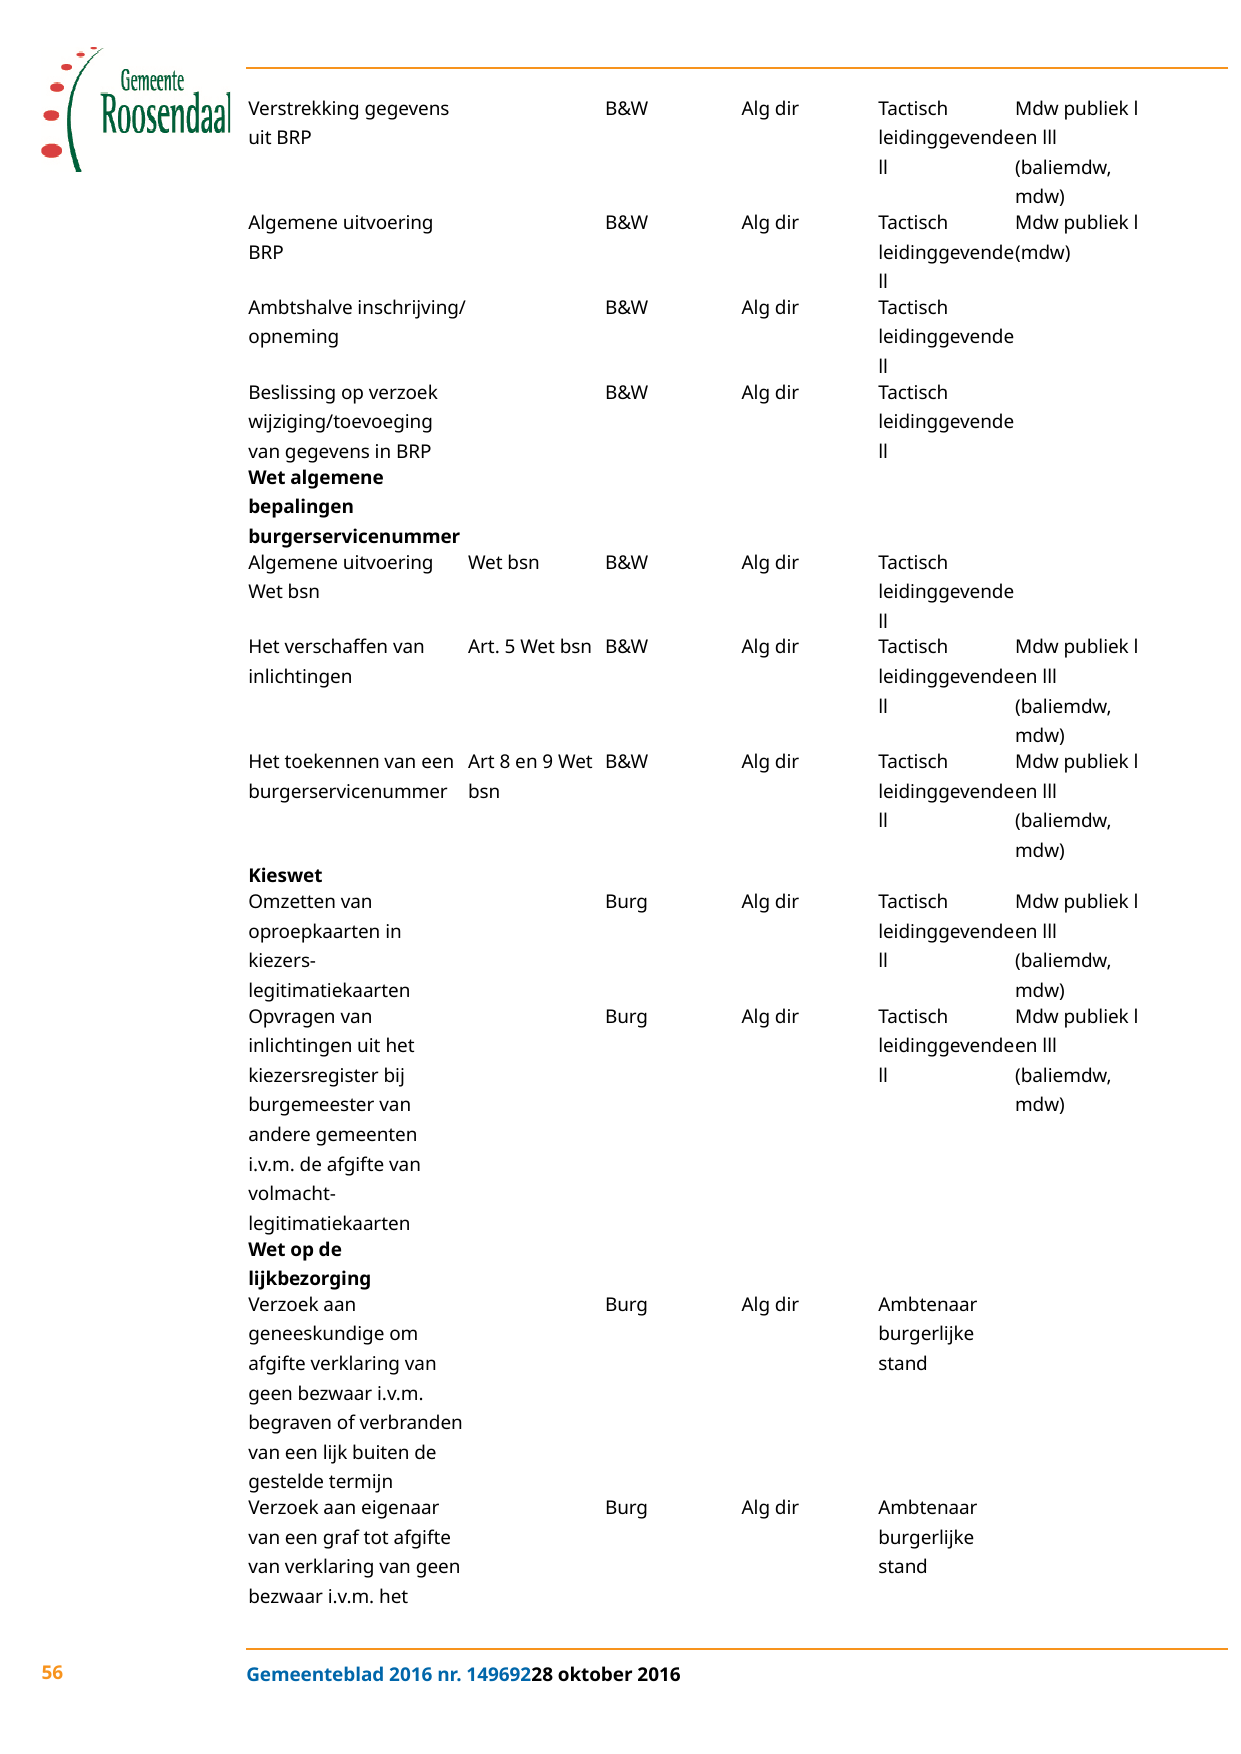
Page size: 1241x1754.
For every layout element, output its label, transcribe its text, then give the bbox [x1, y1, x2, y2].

table_cell [1015, 379, 1152, 464]
picture [41, 47, 231, 172]
table_cell [878, 464, 1015, 549]
table_cell [468, 209, 605, 294]
table_cell Verzoek aan geneeskundige om afgifte verklaring van geen bezwaar i.v.m. begraven of verbranden van een lijk buiten de gestelde termijn [248, 1291, 468, 1494]
table_cell Alg dir [741, 1291, 878, 1494]
table_cell Mdw publiek l en lll (baliemdw, mdw) [1015, 95, 1152, 209]
table_cell [605, 464, 741, 549]
table_cell Mdw publiek l en lll (baliemdw, mdw) [1015, 634, 1152, 748]
table_cell [468, 379, 605, 464]
table_cell [468, 1291, 605, 1494]
table_cell Tactisch leidinggevende ll [878, 634, 1015, 748]
table_cell [741, 1236, 878, 1291]
table_cell [468, 294, 605, 379]
table_cell Art. 5 Wet bsn [468, 634, 605, 748]
table_cell Beslissing op verzoek wijziging/toevoeging van gegevens in BRP [248, 379, 468, 464]
table_cell Alg dir [741, 1494, 878, 1609]
table_cell [468, 889, 605, 1003]
table_cell Het toekennen van een burgerservicenummer [248, 748, 468, 863]
table_cell Tactisch leidinggevende ll [878, 748, 1015, 863]
table_cell [468, 1494, 605, 1609]
table_cell [468, 1003, 605, 1236]
table_cell Tactisch leidinggevende ll [878, 95, 1015, 209]
table_cell [1015, 549, 1152, 634]
table_cell Ambtenaar burgerlijke stand [878, 1494, 1015, 1609]
table_cell [878, 1236, 1015, 1291]
table_cell B&W [605, 209, 741, 294]
table_cell Verstrekking gegevens uit BRP [248, 95, 468, 209]
table_cell Mdw publiek l en lll (baliemdw, mdw) [1015, 889, 1152, 1003]
table_cell [741, 863, 878, 888]
table_cell [605, 863, 741, 888]
table_cell Kieswet [248, 863, 468, 888]
table_cell Tactisch leidinggevende ll [878, 889, 1015, 1003]
table_cell Algemene uitvoering BRP [248, 209, 468, 294]
table_cell Alg dir [741, 294, 878, 379]
table_cell Tactisch leidinggevende ll [878, 294, 1015, 379]
table_cell Burg [605, 1003, 741, 1236]
table_cell Wet op de lijkbezorging [248, 1236, 468, 1291]
table_cell Tactisch leidinggevende ll [878, 379, 1015, 464]
table_cell Alg dir [741, 889, 878, 1003]
table_cell Verzoek aan eigenaar van een graf tot afgifte van verklaring van geen bezwaar i.v.m. het [248, 1494, 468, 1609]
table_cell [878, 863, 1015, 888]
table_cell [605, 1236, 741, 1291]
table_cell Ambtenaar burgerlijke stand [878, 1291, 1015, 1494]
table_cell [1015, 464, 1152, 549]
table_cell Het verschaffen van inlichtingen [248, 634, 468, 748]
table_cell [1015, 294, 1152, 379]
table_cell Burg [605, 1494, 741, 1609]
table_cell Alg dir [741, 95, 878, 209]
table_cell [741, 464, 878, 549]
table_cell B&W [605, 379, 741, 464]
table_cell Alg dir [741, 549, 878, 634]
table_cell Alg dir [741, 1003, 878, 1236]
table_cell B&W [605, 748, 741, 863]
table_cell Alg dir [741, 634, 878, 748]
table_cell Alg dir [741, 748, 878, 863]
table_cell Art 8 en 9 Wet bsn [468, 748, 605, 863]
table_cell Omzetten van oproepkaarten in kiezers-legitimatiekaarten [248, 889, 468, 1003]
table_cell Alg dir [741, 209, 878, 294]
table_cell [468, 863, 605, 888]
table_cell Mdw publiek l en lll (baliemdw, mdw) [1015, 748, 1152, 863]
table_cell [1015, 1236, 1152, 1291]
table_cell Tactisch leidinggevende ll [878, 1003, 1015, 1236]
table_cell Mdw publiek l (mdw) [1015, 209, 1152, 294]
table_cell Mdw publiek l en lll (baliemdw, mdw) [1015, 1003, 1152, 1236]
table_cell Tactisch leidinggevende ll [878, 549, 1015, 634]
table_cell Burg [605, 1291, 741, 1494]
table_cell [468, 95, 605, 209]
table_cell B&W [605, 294, 741, 379]
table_cell Wet bsn [468, 549, 605, 634]
table_cell Tactisch leidinggevende ll [878, 209, 1015, 294]
table_cell Ambtshalve inschrijving/ opneming [248, 294, 468, 379]
table_cell B&W [605, 634, 741, 748]
table_cell Opvragen van inlichtingen uit het kiezersregister bij burgemeester van andere gemeenten i.v.m. de afgifte van volmacht-legitimatiekaarten [248, 1003, 468, 1236]
table_cell B&W [605, 549, 741, 634]
table_cell Alg dir [741, 379, 878, 464]
table_cell [468, 1236, 605, 1291]
table_cell Algemene uitvoering Wet bsn [248, 549, 468, 634]
table_cell B&W [605, 95, 741, 209]
table_cell Wet algemene bepalingen burgerservicenummer [248, 464, 468, 549]
table_cell [1015, 863, 1152, 888]
table_cell [1015, 1494, 1152, 1609]
table_cell [1015, 1291, 1152, 1494]
table_cell Burg [605, 889, 741, 1003]
table_cell [468, 464, 605, 549]
